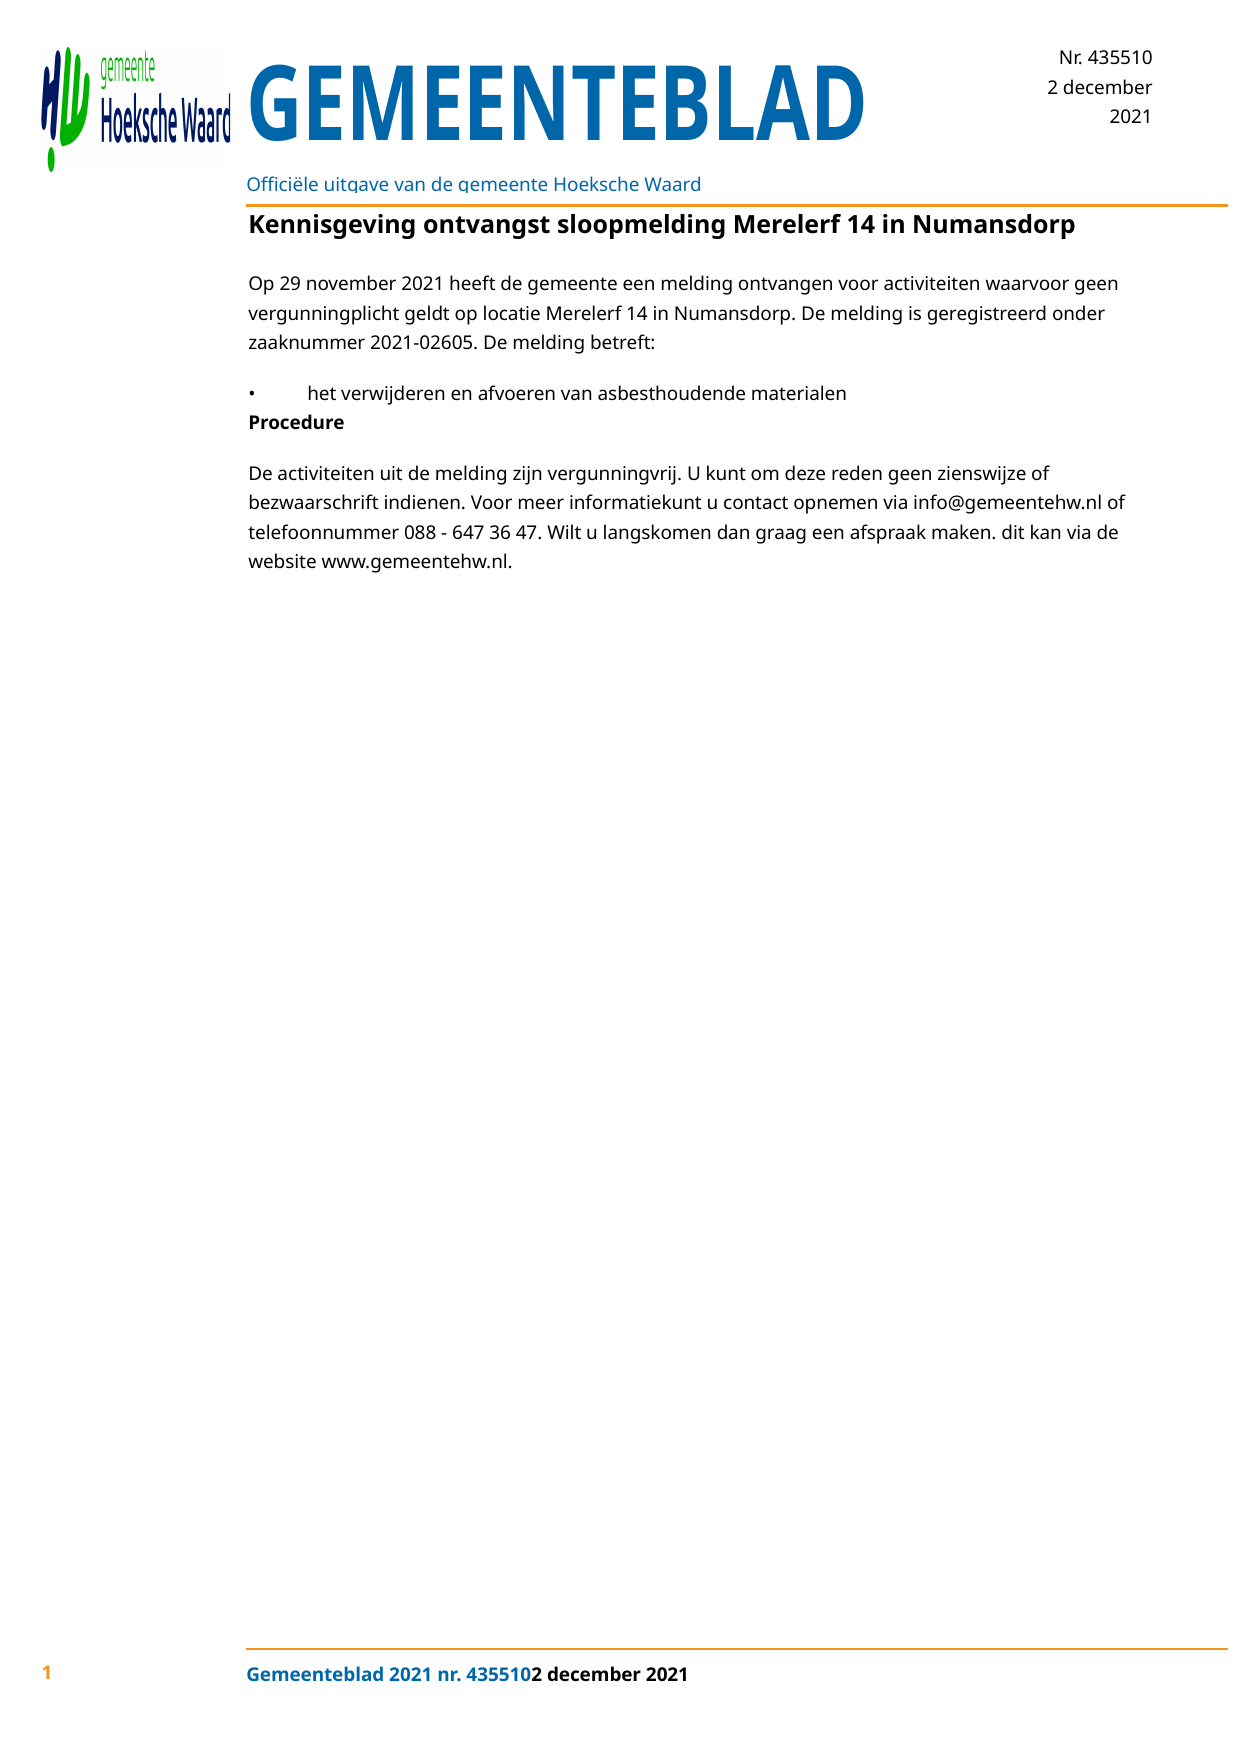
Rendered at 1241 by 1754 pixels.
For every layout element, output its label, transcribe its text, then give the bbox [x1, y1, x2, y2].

text Kennisgeving ontvangst sloopmelding Merelerf 14 in Numansdorp [248, 207, 1152, 241]
picture [41, 47, 231, 172]
text Op 29 november 2021 heeft de gemeente een melding ontvangen voor activiteiten waarvoor geen vergunningplicht geldt op locatie Merelerf 14 in Numansdorp. De melding is geregistreerd onder zaaknummer 2021-02605. De melding betreft: [248, 270, 1152, 355]
text De activiteiten uit de melding zijn vergunningvrij. U kunt om deze reden geen zienswijze of bezwaarschrift indienen. Voor meer informatiekunt u contact opnemen via info@gemeentehw.nl of telefoonnummer 088 - 647 36 47. Wilt u langskomen dan graag een afspraak maken. dit kan via de website www.gemeentehw.nl. [248, 460, 1152, 574]
text Procedure [248, 409, 1152, 435]
list het verwijderen en afvoeren van asbesthoudende materialen [248, 380, 1152, 406]
